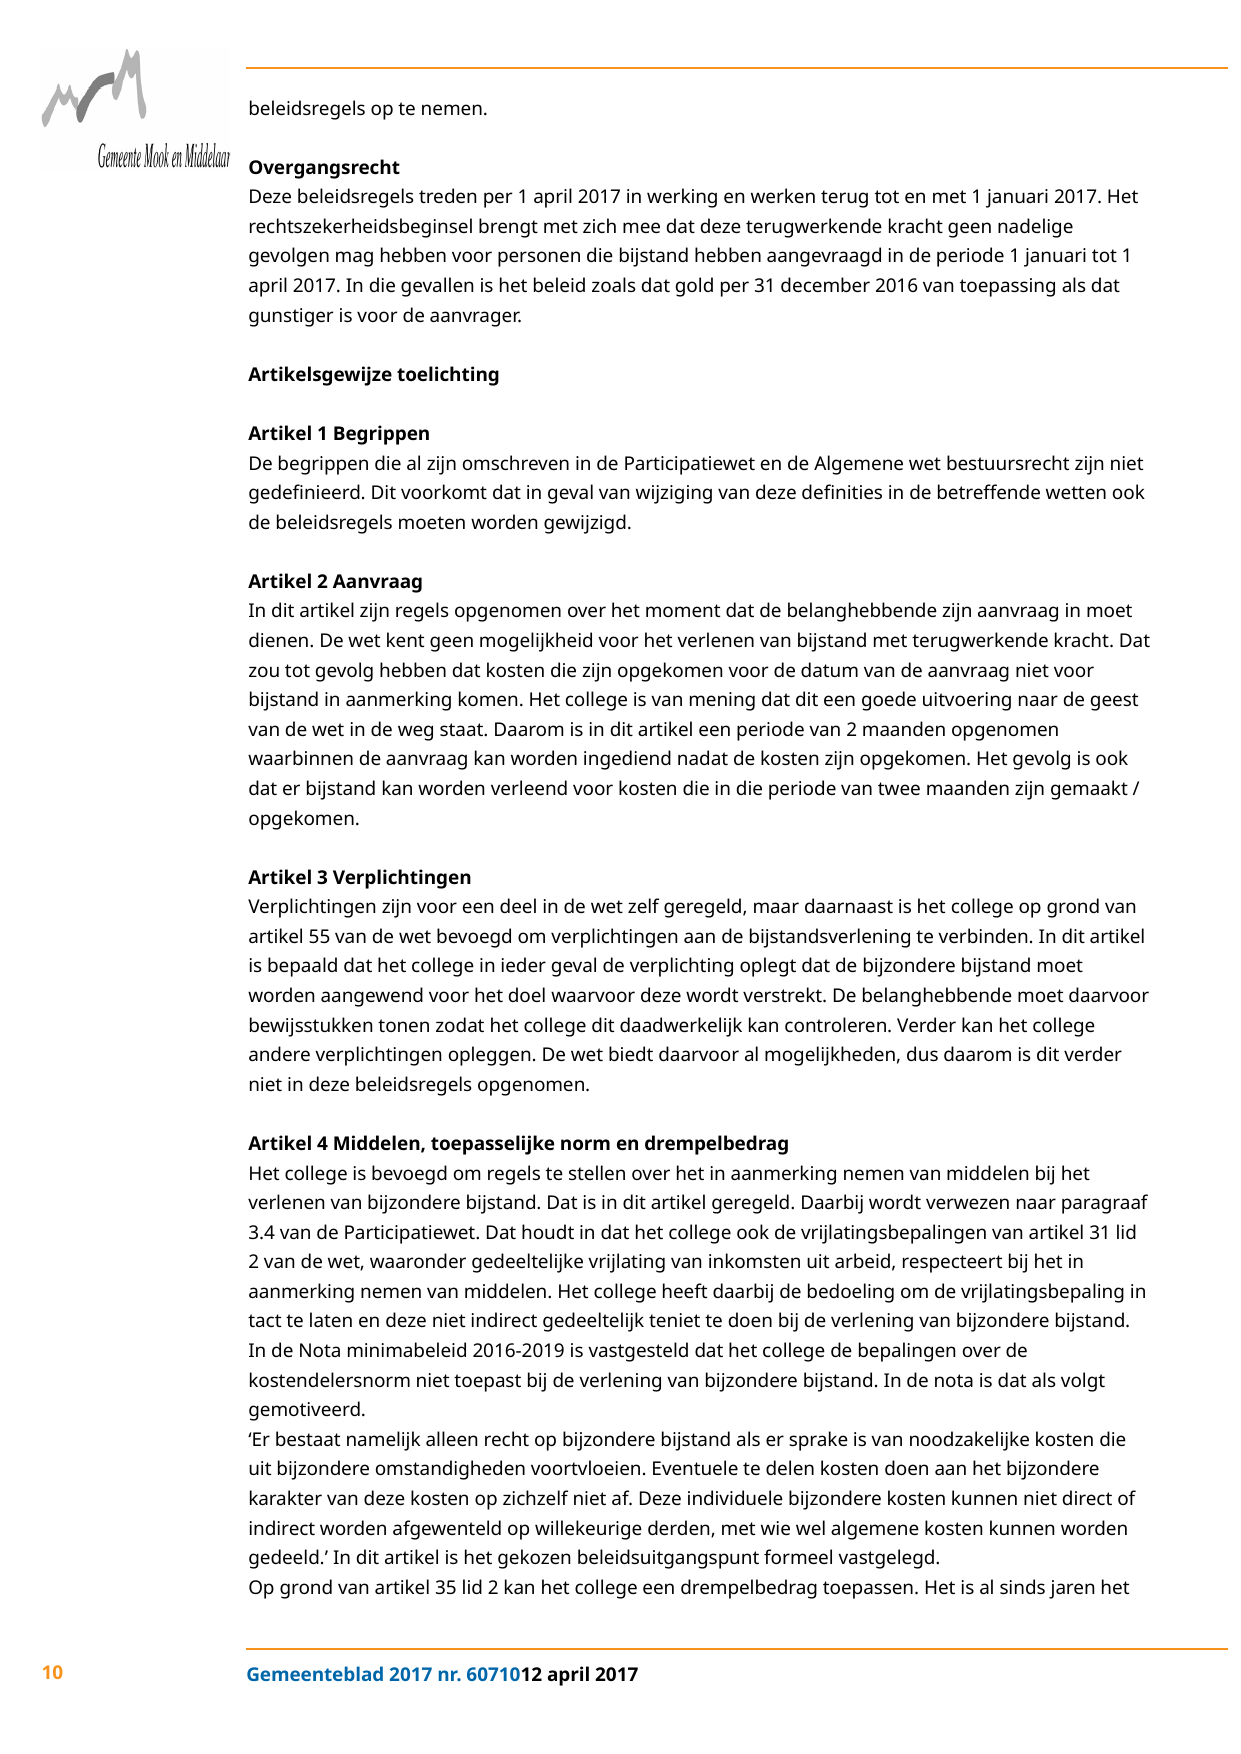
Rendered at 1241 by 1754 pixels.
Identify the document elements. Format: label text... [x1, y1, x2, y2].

text Op grond van artikel 35 lid 2 kan het college een drempelbedrag toepassen. Het is al sinds jaren het [248, 1574, 1152, 1600]
text Artikel 2 Aanvraag [248, 568, 1152, 594]
picture [41, 47, 231, 172]
text Verplichtingen zijn voor een deel in de wet zelf geregeld, maar daarnaast is het college op grond van artikel 55 van de wet bevoegd om verplichtingen aan de bijstandsverlening te verbinden. In dit artikel is bepaald dat het college in ieder geval de verplichting oplegt dat de bijzondere bijstand moet worden aangewend voor het doel waarvoor deze wordt verstrekt. De belanghebbende moet daarvoor bewijsstukken tonen zodat het college dit daadwerkelijk kan controleren. Verder kan het college andere verplichtingen opleggen. De wet biedt daarvoor al mogelijkheden, dus daarom is dit verder niet in deze beleidsregels opgenomen. [248, 893, 1152, 1097]
text Artikelsgewijze toelichting [248, 361, 1152, 387]
text Artikel 1 Begrippen [248, 420, 1152, 446]
text In de Nota minimabeleid 2016-2019 is vastgesteld dat het college de bepalingen over de kostendelersnorm niet toepast bij de verlening van bijzondere bijstand. In de nota is dat als volgt gemotiveerd. [248, 1337, 1152, 1422]
text Artikel 4 Middelen, toepasselijke norm en drempelbedrag [248, 1130, 1152, 1156]
text Deze beleidsregels treden per 1 april 2017 in werking en werken terug tot en met 1 januari 2017. Het rechtszekerheidsbeginsel brengt met zich mee dat deze terugwerkende kracht geen nadelige gevolgen mag hebben voor personen die bijstand hebben aangevraagd in de periode 1 januari tot 1 april 2017. In die gevallen is het beleid zoals dat gold per 31 december 2016 van toepassing als dat gunstiger is voor de aanvrager. [248, 183, 1152, 328]
text beleidsregels op te nemen. [248, 95, 1152, 121]
text Overgangsrecht [248, 154, 1152, 180]
text ‘Er bestaat namelijk alleen recht op bijzondere bijstand als er sprake is van noodzakelijke kosten die uit bijzondere omstandigheden voortvloeien. Eventuele te delen kosten doen aan het bijzondere karakter van deze kosten op zichzelf niet af. Deze individuele bijzondere kosten kunnen niet direct of indirect worden afgewenteld op willekeurige derden, met wie wel algemene kosten kunnen worden gedeeld.’ In dit artikel is het gekozen beleidsuitgangspunt formeel vastgelegd. [248, 1426, 1152, 1570]
text De begrippen die al zijn omschreven in de Participatiewet en de Algemene wet bestuursrecht zijn niet gedefinieerd. Dit voorkomt dat in geval van wijziging van deze definities in de betreffende wetten ook de beleidsregels moeten worden gewijzigd. [248, 450, 1152, 535]
text Het college is bevoegd om regels te stellen over het in aanmerking nemen van middelen bij het verlenen van bijzondere bijstand. Dat is in dit artikel geregeld. Daarbij wordt verwezen naar paragraaf 3.4 van de Participatiewet. Dat houdt in dat het college ook de vrijlatingsbepalingen van artikel 31 lid 2 van de wet, waaronder gedeeltelijke vrijlating van inkomsten uit arbeid, respecteert bij het in aanmerking nemen van middelen. Het college heeft daarbij de bedoeling om de vrijlatingsbepaling in tact te laten en deze niet indirect gedeeltelijk teniet te doen bij de verlening van bijzondere bijstand. [248, 1160, 1152, 1333]
text In dit artikel zijn regels opgenomen over het moment dat de belanghebbende zijn aanvraag in moet dienen. De wet kent geen mogelijkheid voor het verlenen van bijstand met terugwerkende kracht. Dat zou tot gevolg hebben dat kosten die zijn opgekomen voor de datum van de aanvraag niet voor bijstand in aanmerking komen. Het college is van mening dat dit een goede uitvoering naar de geest van de wet in de weg staat. Daarom is in dit artikel een periode van 2 maanden opgenomen waarbinnen de aanvraag kan worden ingediend nadat de kosten zijn opgekomen. Het gevolg is ook dat er bijstand kan worden verleend voor kosten die in die periode van twee maanden zijn gemaakt / opgekomen. [248, 598, 1152, 831]
text Artikel 3 Verplichtingen [248, 864, 1152, 890]
